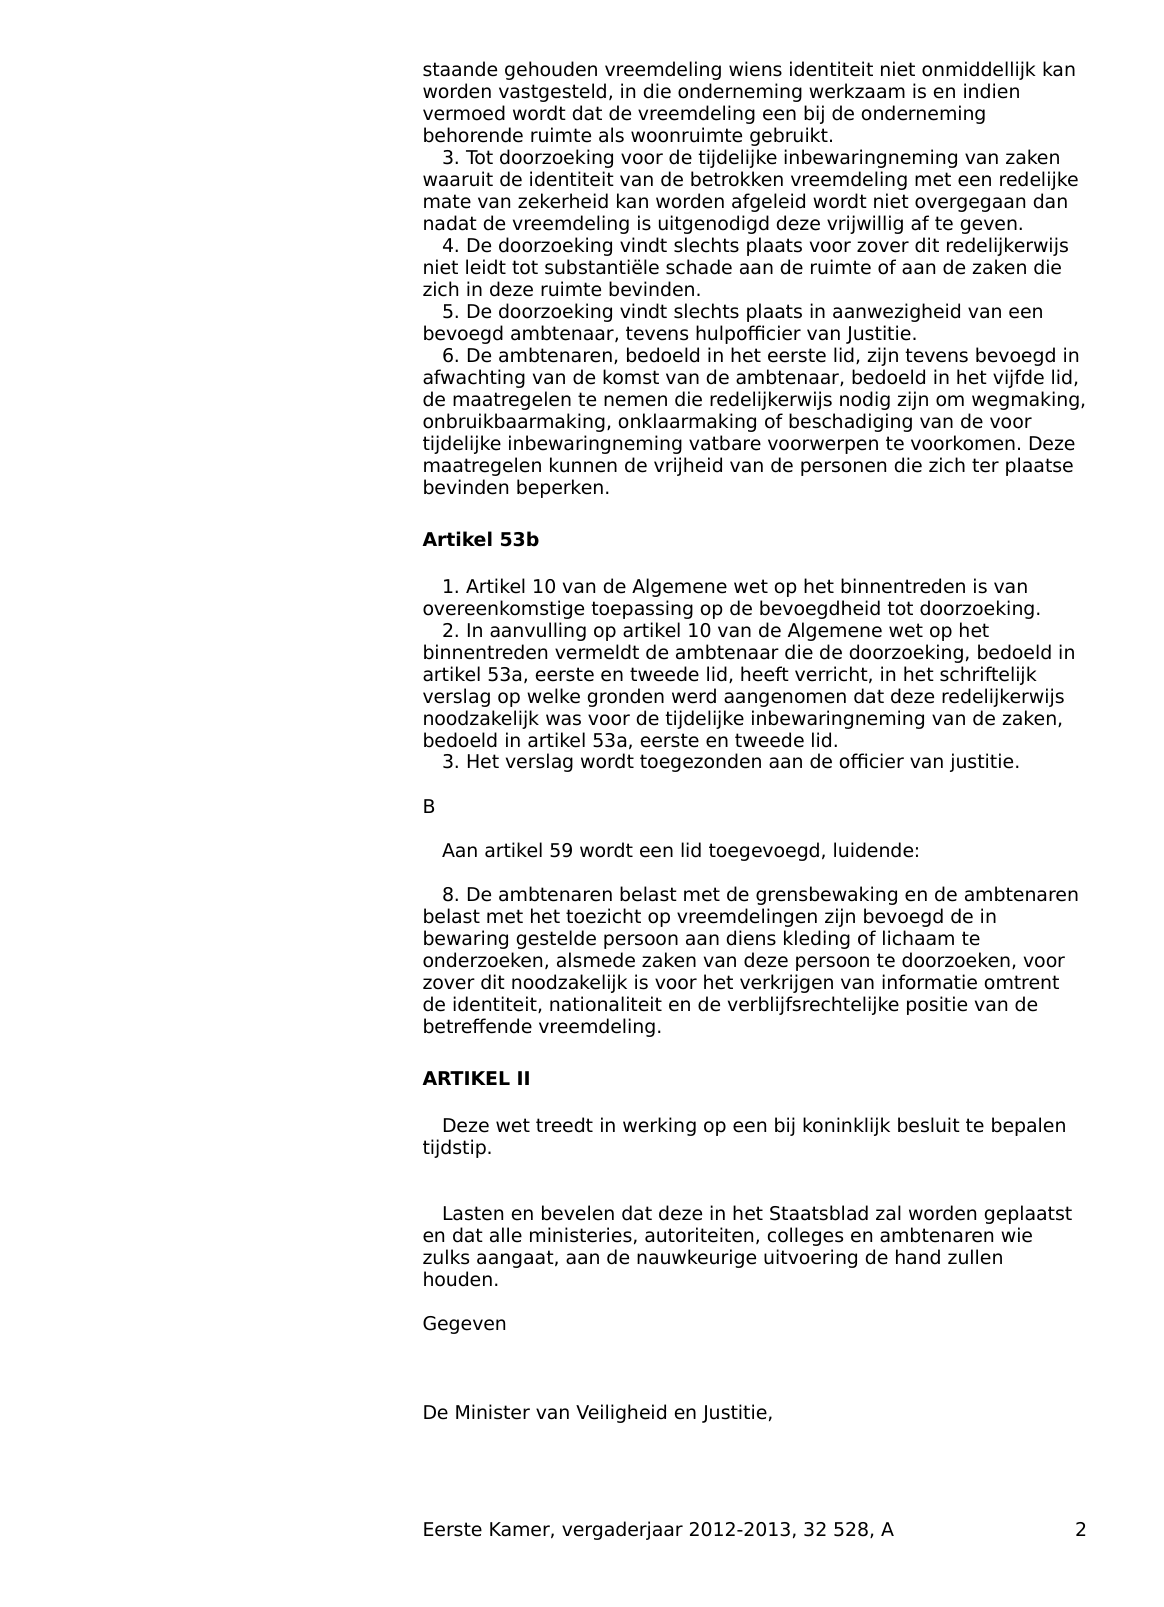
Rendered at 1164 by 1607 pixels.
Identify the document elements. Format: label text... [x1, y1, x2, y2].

text Lasten en bevelen dat deze in het Staatsblad zal worden geplaatst en dat alle ministeries, autoriteiten, colleges en ambtenaren wie zulks aangaat, aan de nauwkeurige uitvoering de hand zullen houden. [422, 1203, 1087, 1291]
text Gegeven [422, 1313, 1087, 1335]
text 1. Artikel 10 van de Algemene wet op het binnentreden is van overeenkomstige toepassing op de bevoegdheid tot doorzoeking. [422, 576, 1087, 619]
text B [422, 796, 1087, 818]
text 5. De doorzoeking vindt slechts plaats in aanwezigheid van een bevoegd ambtenaar, tevens hulpofficier van Justitie. [422, 301, 1087, 345]
text Aan artikel 59 wordt een lid toegevoegd, luidende: [422, 840, 1087, 862]
subtitle Artikel 53b [422, 529, 1087, 551]
text 4. De doorzoeking vindt slechts plaats voor zover dit redelijkerwijs niet leidt tot substantiële schade aan de ruimte of aan de zaken die zich in deze ruimte bevinden. [422, 235, 1087, 301]
text 3. Tot doorzoeking voor de tijdelijke inbewaringneming van zaken waaruit de identiteit van de betrokken vreemdeling met een redelijke mate van zekerheid kan worden afgeleid wordt niet overgegaan dan nadat de vreemdeling is uitgenodigd deze vrijwillig af te geven. [422, 147, 1087, 235]
text 2. In aanvulling op artikel 10 van de Algemene wet op het binnentreden vermeldt de ambtenaar die de doorzoeking, bedoeld in artikel 53a, eerste en tweede lid, heeft verricht, in het schriftelijk verslag op welke gronden werd aangenomen dat deze redelijkerwijs noodzakelijk was voor de tijdelijke inbewaringneming van de zaken, bedoeld in artikel 53a, eerste en tweede lid. [422, 619, 1087, 751]
text 8. De ambtenaren belast met de grensbewaking en de ambtenaren belast met het toezicht op vreemdelingen zijn bevoegd de in bewaring gestelde persoon aan diens kleding of lichaam te onderzoeken, alsmede zaken van deze persoon te doorzoeken, voor zover dit noodzakelijk is voor het verkrijgen van informatie omtrent de identiteit, nationaliteit en de verblijfsrechtelijke positie van de betreffende vreemdeling. [422, 884, 1087, 1038]
text De Minister van Veiligheid en Justitie, [422, 1402, 1087, 1424]
subtitle ARTIKEL II [422, 1068, 1087, 1090]
text staande gehouden vreemdeling wiens identiteit niet onmiddellijk kan worden vastgesteld, in die onderneming werkzaam is en indien vermoed wordt dat de vreemdeling een bij de onderneming behorende ruimte als woonruimte gebruikt. [422, 59, 1087, 147]
text 3. Het verslag wordt toegezonden aan de officier van justitie. [422, 751, 1087, 773]
text Deze wet treedt in werking op een bij koninklijk besluit te bepalen tijdstip. [422, 1115, 1087, 1159]
text 6. De ambtenaren, bedoeld in het eerste lid, zijn tevens bevoegd in afwachting van de komst van de ambtenaar, bedoeld in het vijfde lid, de maatregelen te nemen die redelijkerwijs nodig zijn om wegmaking, onbruikbaarmaking, onklaarmaking of beschadiging van de voor tijdelijke inbewaringneming vatbare voorwerpen te voorkomen. Deze maatregelen kunnen de vrijheid van de personen die zich ter plaatse bevinden beperken. [422, 345, 1087, 499]
